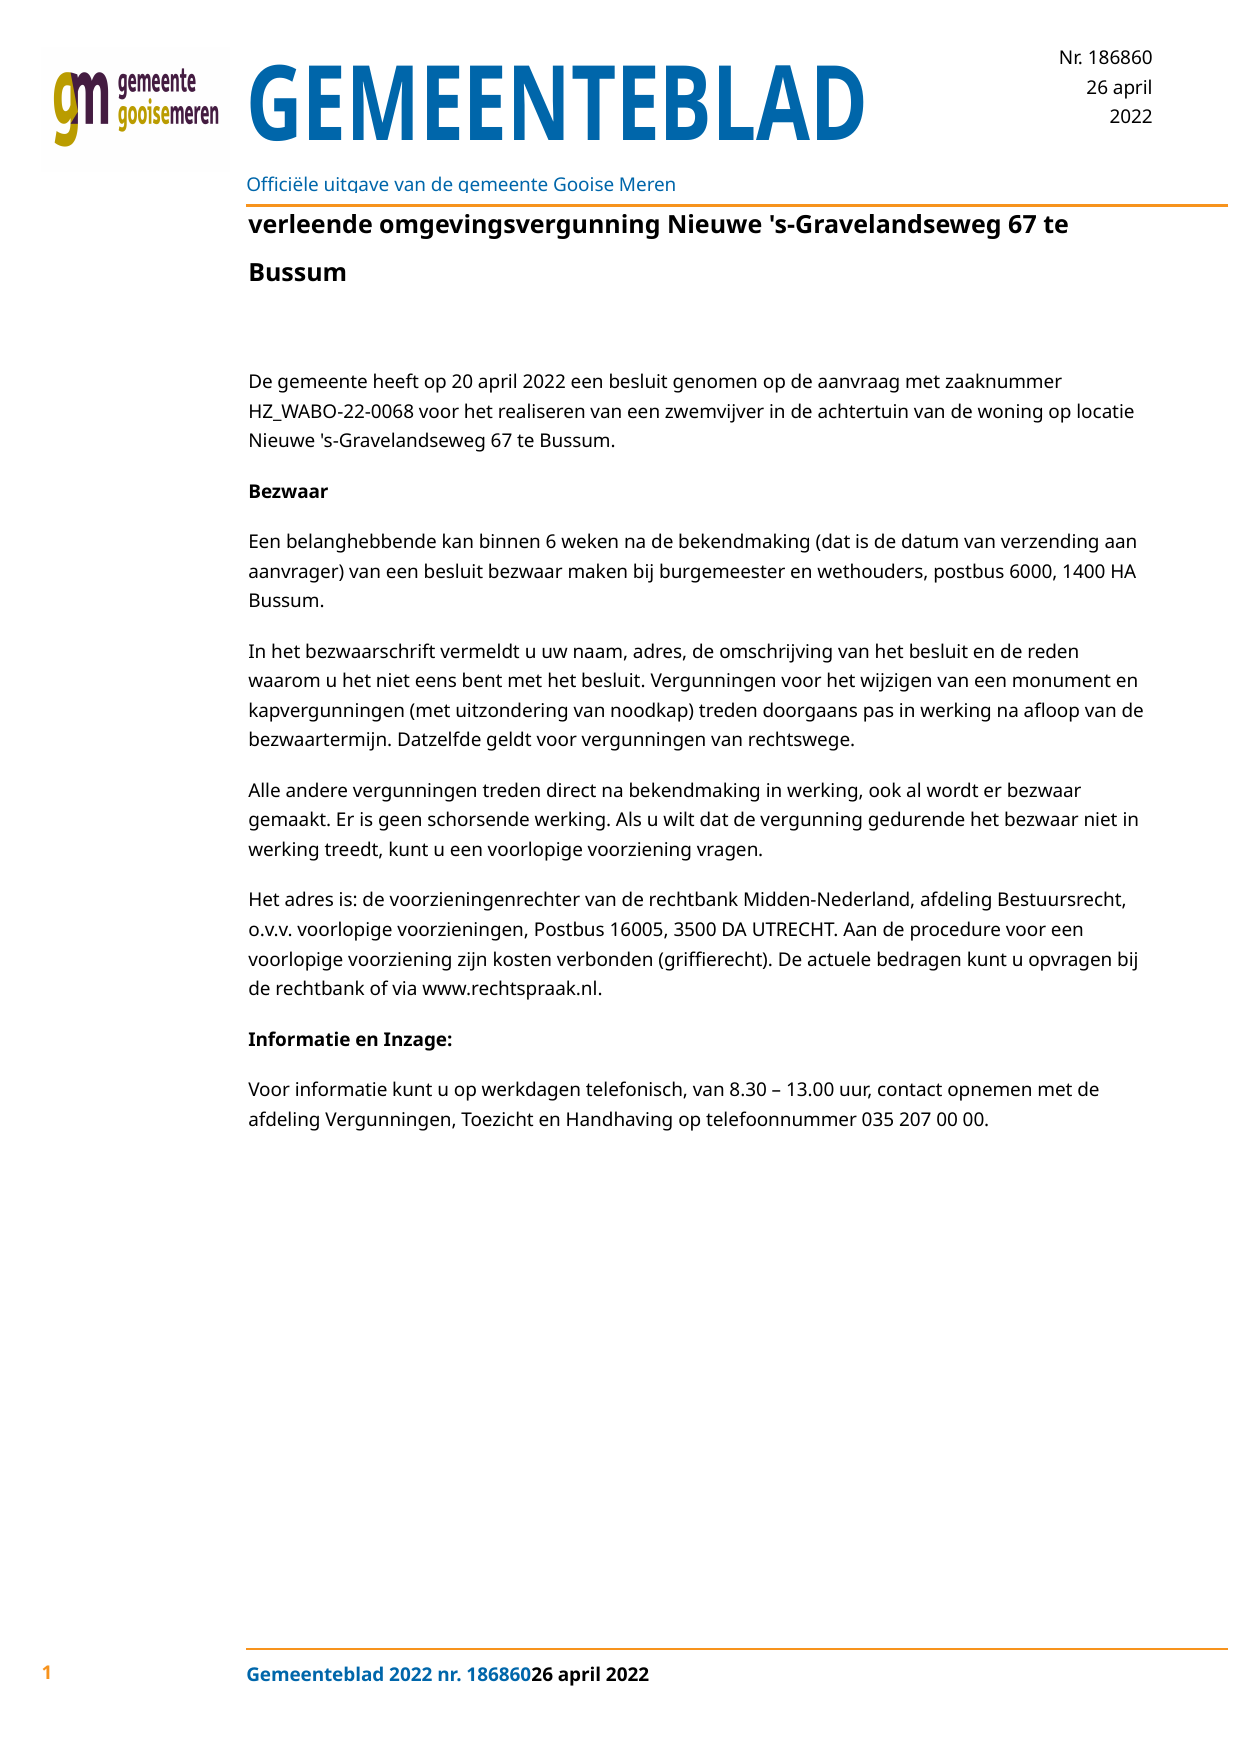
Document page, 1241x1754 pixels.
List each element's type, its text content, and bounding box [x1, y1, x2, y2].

text verleende omgevingsvergunning Nieuwe 's-Gravelandseweg 67 te Bussum [248, 207, 1152, 288]
text De gemeente heeft op 20 april 2022 een besluit genomen op de aanvraag met zaaknummer HZ_WABO-22-0068 voor het realiseren van een zwemvijver in de achtertuin van de woning op locatie Nieuwe 's-Gravelandseweg 67 te Bussum. [248, 368, 1152, 453]
text In het bezwaarschrift vermeldt u uw naam, adres, de omschrijving van het besluit en de reden waarom u het niet eens bent met het besluit. Vergunningen voor het wijzigen van een monument en kapvergunningen (met uitzondering van noodkap) treden doorgaans pas in werking na afloop van de bezwaartermijn. Datzelfde geldt voor vergunningen van rechtswege. [248, 638, 1152, 752]
text Alle andere vergunningen treden direct na bekendmaking in werking, ook al wordt er bezwaar gemaakt. Er is geen schorsende werking. Als u wilt dat de vergunning gedurende het bezwaar niet in werking treedt, kunt u een voorlopige voorziening vragen. [248, 777, 1152, 862]
text Informatie en Inzage: [248, 1026, 1152, 1052]
text Het adres is: de voorzieningenrechter van de rechtbank Midden-Nederland, afdeling Bestuursrecht, o.v.v. voorlopige voorzieningen, Postbus 16005, 3500 DA UTRECHT. Aan de procedure voor een voorlopige voorziening zijn kosten verbonden (griffierecht). De actuele bedragen kunt u opvragen bij de rechtbank of via www.rechtspraak.nl. [248, 887, 1152, 1001]
picture [41, 47, 231, 172]
text Bezwaar [248, 478, 1152, 504]
text Een belanghebbende kan binnen 6 weken na de bekendmaking (dat is de datum van verzending aan aanvrager) van een besluit bezwaar maken bij burgemeester en wethouders, postbus 6000, 1400 HA Bussum. [248, 528, 1152, 613]
text Voor informatie kunt u op werkdagen telefonisch, van 8.30 – 13.00 uur, contact opnemen met de afdeling Vergunningen, Toezicht en Handhaving op telefoonnummer 035 207 00 00. [248, 1076, 1152, 1132]
